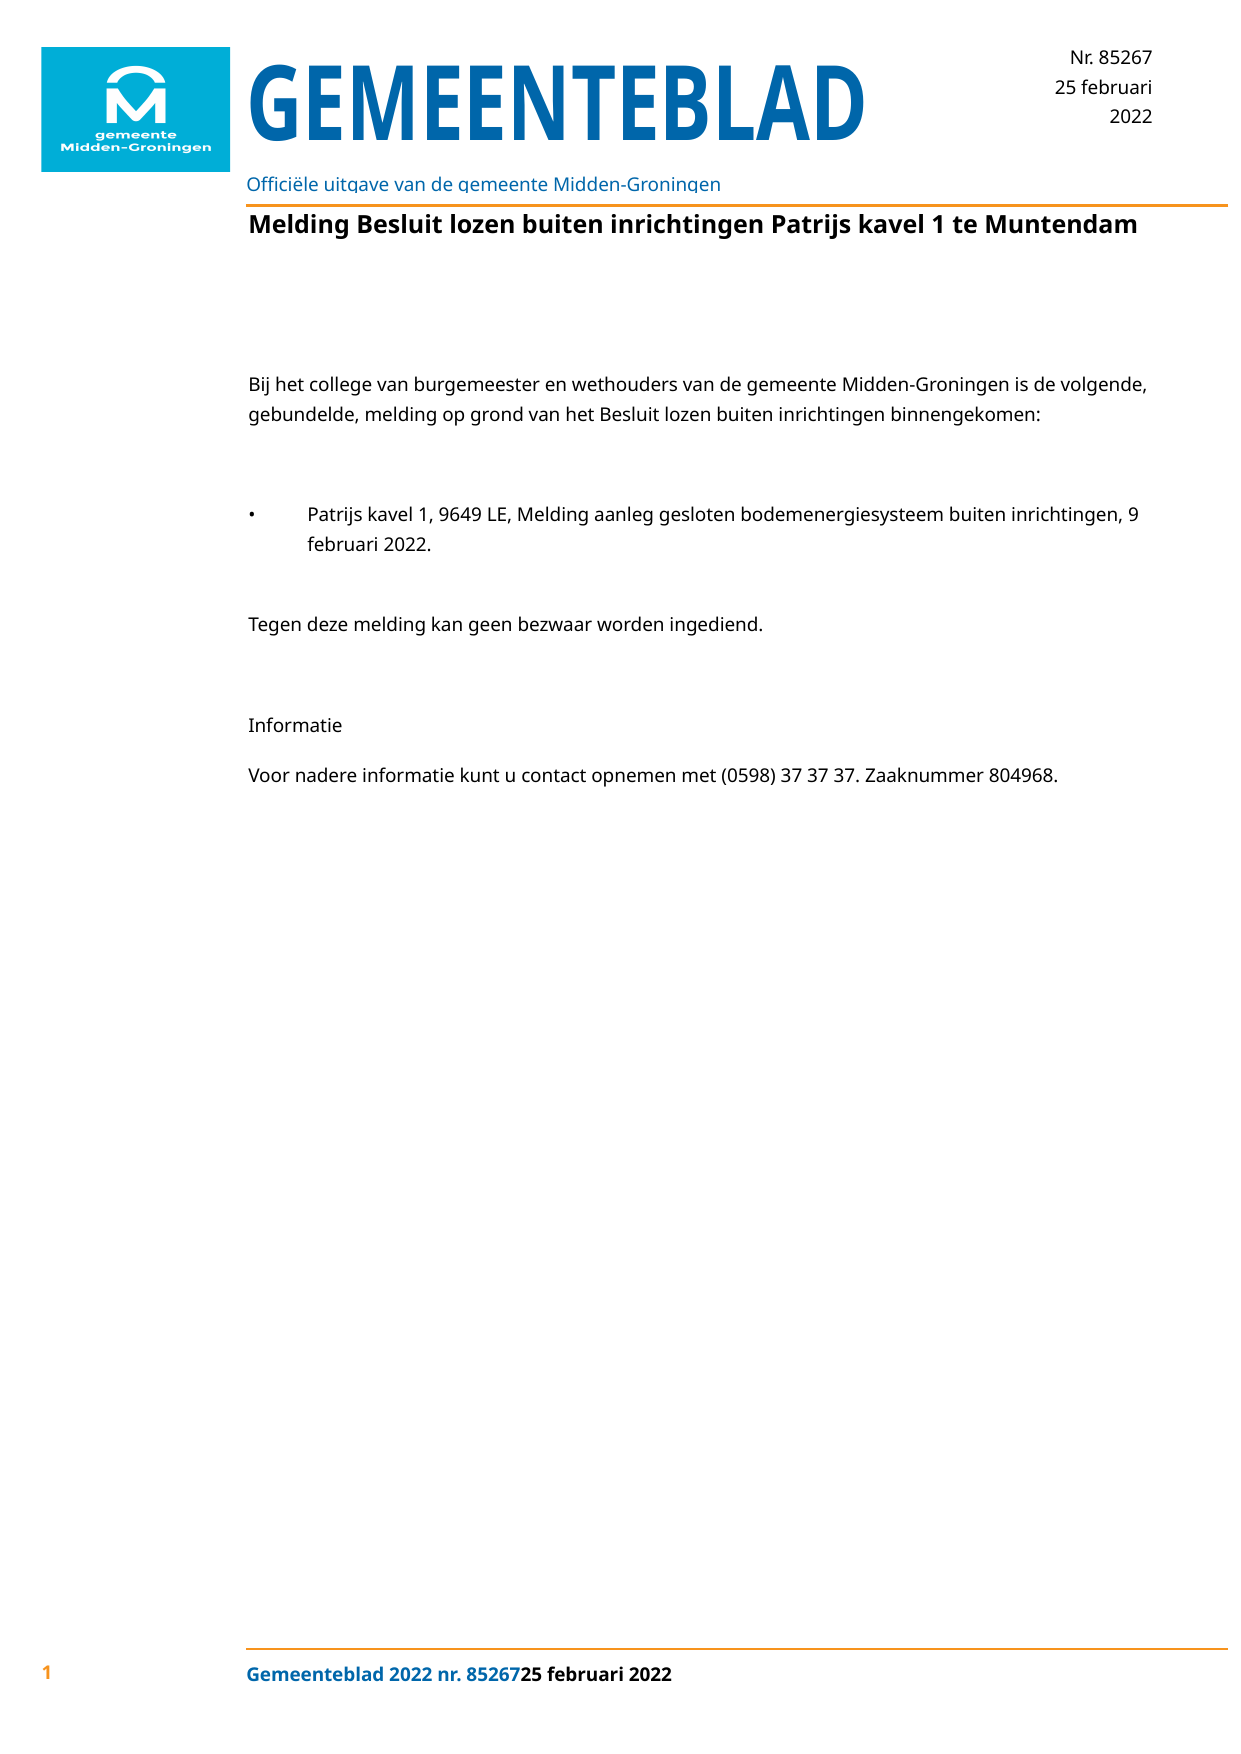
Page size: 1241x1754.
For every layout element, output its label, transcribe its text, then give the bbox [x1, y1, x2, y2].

picture [108, 66, 164, 82]
list Patrijs kavel 1, 9649 LE, Melding aanleg gesloten bodemenergiesysteem buiten inrichtingen, 9 februari 2022. [248, 502, 1152, 557]
picture [184, 146, 190, 153]
text Tegen deze melding kan geen bezwaar worden ingediend. [248, 611, 1152, 637]
text Bij het college van burgemeester en wethouders van de gemeente Midden-Groningen is de volgende, gebundelde, melding op grond van het Besluit lozen buiten inrichtingen binnengekomen: [248, 371, 1152, 426]
text Voor nadere informatie kunt u contact opnemen met (0598) 37 37 37. Zaaknummer 804968. [248, 762, 1152, 788]
text Melding Besluit lozen buiten inrichtingen Patrijs kavel 1 te Muntendam [248, 207, 1152, 241]
text Informatie [248, 712, 1152, 738]
picture [107, 89, 165, 122]
